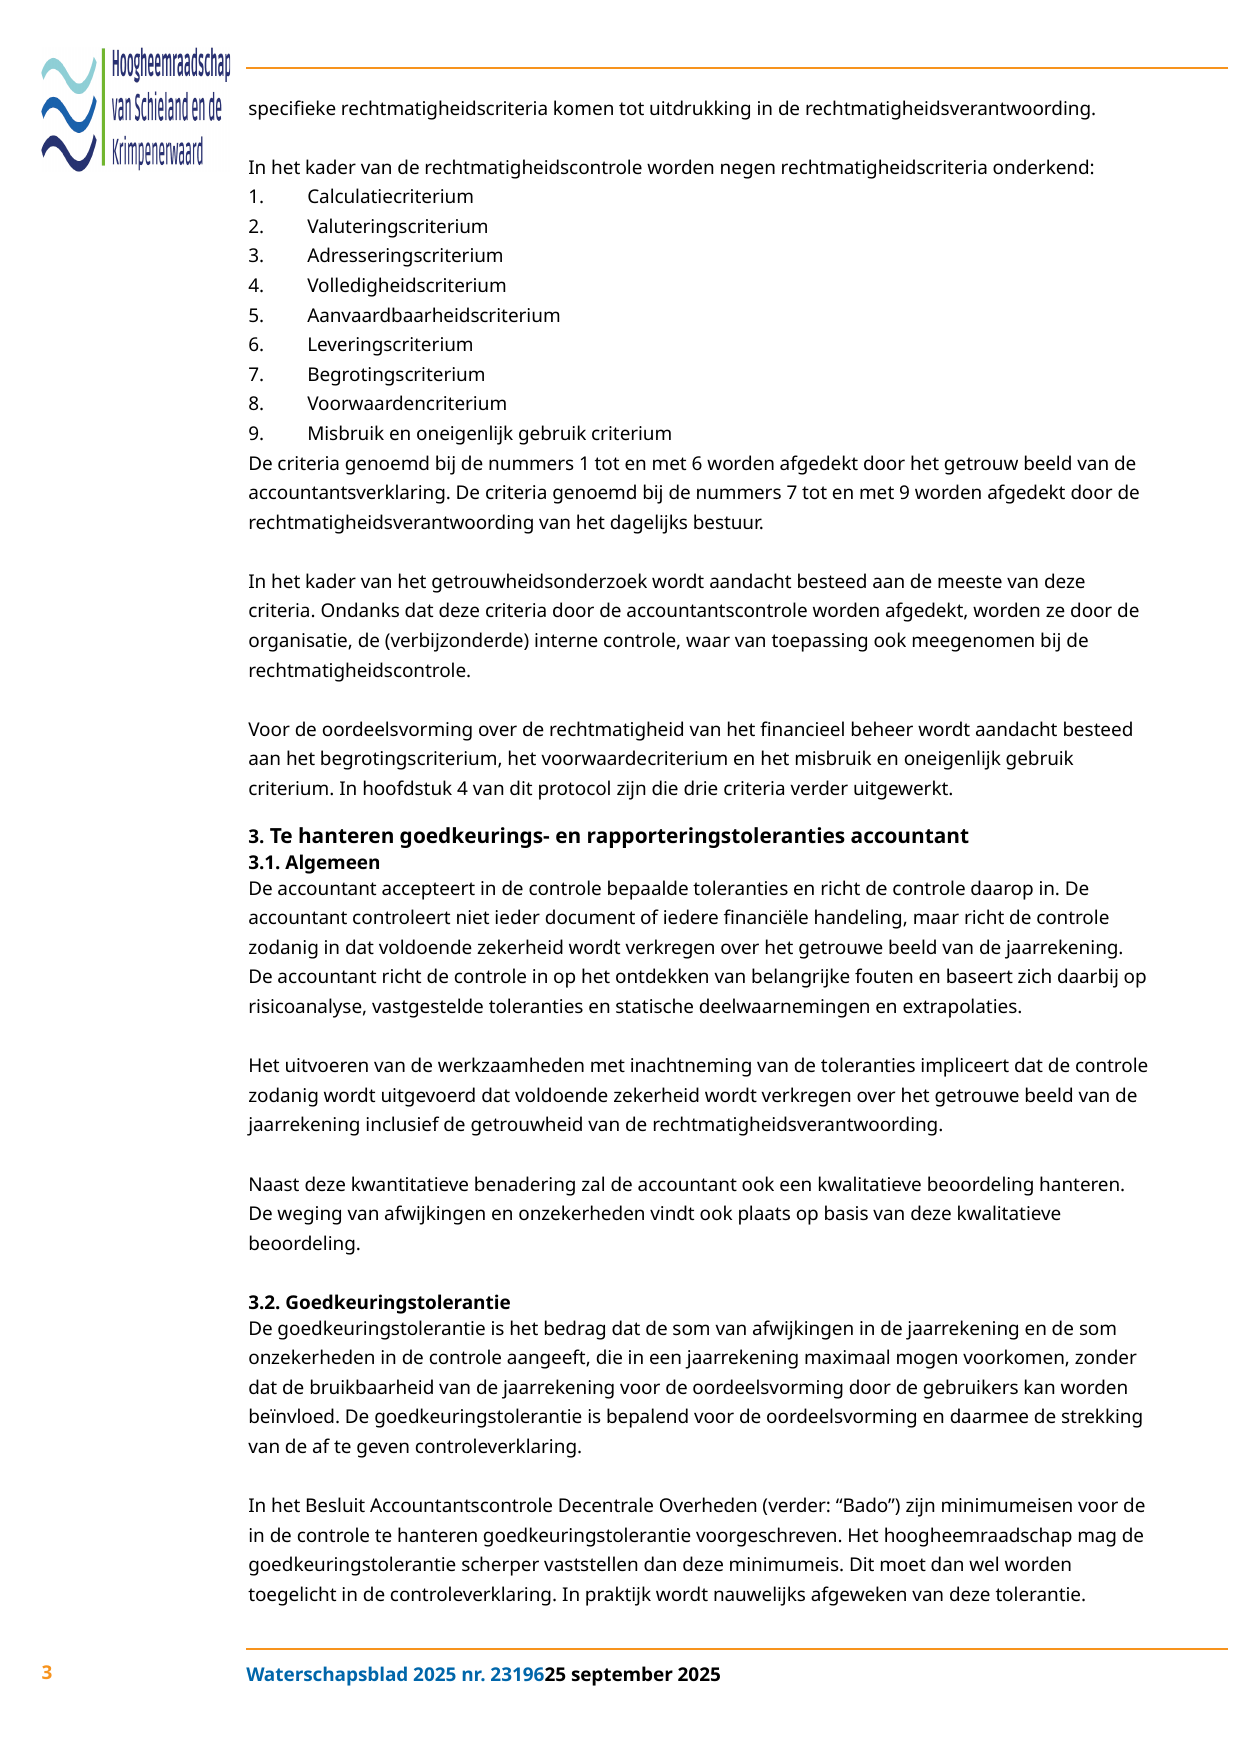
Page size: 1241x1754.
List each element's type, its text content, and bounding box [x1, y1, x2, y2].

text De accountant accepteert in de controle bepaalde toleranties en richt de controle daarop in. De accountant controleert niet ieder document of iedere financiële handeling, maar richt de controle zodanig in dat voldoende zekerheid wordt verkregen over het getrouwe beeld van de jaarrekening. De accountant richt de controle in op het ontdekken van belangrijke fouten en baseert zich daarbij op risicoanalyse, vastgestelde toleranties en statische deelwaarnemingen en extrapolaties. [248, 875, 1152, 1019]
list Begrotingscriterium [248, 361, 1152, 387]
text 3.2. Goedkeuringstolerantie [248, 1289, 1152, 1315]
list Aanvaardbaarheidscriterium [248, 302, 1152, 328]
text De goedkeuringstolerantie is het bedrag dat de som van afwijkingen in de jaarrekening en de som onzekerheden in de controle aangeeft, die in een jaarrekening maximaal mogen voorkomen, zonder dat de bruikbaarheid van de jaarrekening voor de oordeelsvorming door de gebruikers kan worden beïnvloed. De goedkeuringstolerantie is bepalend voor de oordeelsvorming en daarmee de strekking van de af te geven controleverklaring. [248, 1315, 1152, 1459]
list Misbruik en oneigenlijk gebruik criterium [248, 420, 1152, 446]
text Het uitvoeren van de werkzaamheden met inachtneming van de toleranties impliceert dat de controle zodanig wordt uitgevoerd dat voldoende zekerheid wordt verkregen over het getrouwe beeld van de jaarrekening inclusief de getrouwheid van de rechtmatigheidsverantwoording. [248, 1052, 1152, 1137]
picture [41, 47, 231, 172]
text De criteria genoemd bij de nummers 1 tot en met 6 worden afgedekt door het getrouw beeld van de accountantsverklaring. De criteria genoemd bij de nummers 7 tot en met 9 worden afgedekt door de rechtmatigheidsverantwoording van het dagelijks bestuur. [248, 450, 1152, 535]
text specifieke rechtmatigheidscriteria komen tot uitdrukking in de rechtmatigheidsverantwoording. [248, 95, 1152, 121]
list Adresseringscriterium [248, 243, 1152, 268]
text 3. Te hanteren goedkeurings- en rapporteringstoleranties accountant [248, 821, 1152, 849]
list Voorwaardencriterium [248, 391, 1152, 416]
text In het kader van de rechtmatigheidscontrole worden negen rechtmatigheidscriteria onderkend: [248, 154, 1152, 180]
list Calculatiecriterium [248, 183, 1152, 209]
list Volledigheidscriterium [248, 272, 1152, 298]
text Naast deze kwantitatieve benadering zal de accountant ook een kwalitatieve beoordeling hanteren. De weging van afwijkingen en onzekerheden vindt ook plaats op basis van deze kwalitatieve beoordeling. [248, 1171, 1152, 1256]
list Leveringscriterium [248, 331, 1152, 357]
text In het kader van het getrouwheidsonderzoek wordt aandacht besteed aan de meeste van deze criteria. Ondanks dat deze criteria door de accountantscontrole worden afgedekt, worden ze door de organisatie, de (verbijzonderde) interne controle, waar van toepassing ook meegenomen bij de rechtmatigheidscontrole. [248, 568, 1152, 683]
text Voor de oordeelsvorming over de rechtmatigheid van het financieel beheer wordt aandacht besteed aan het begrotingscriterium, het voorwaardecriterium en het misbruik en oneigenlijk gebruik criterium. In hoofdstuk 4 van dit protocol zijn die drie criteria verder uitgewerkt. [248, 716, 1152, 801]
text 3.1. Algemeen [248, 849, 1152, 875]
list Valuteringscriterium [248, 213, 1152, 239]
text In het Besluit Accountantscontrole Decentrale Overheden (verder: “Bado”) zijn minimumeisen voor de in de controle te hanteren goedkeuringstolerantie voorgeschreven. Het hoogheemraadschap mag de goedkeuringstolerantie scherper vaststellen dan deze minimumeis. Dit moet dan wel worden toegelicht in de controleverklaring. In praktijk wordt nauwelijks afgeweken van deze tolerantie. [248, 1492, 1152, 1607]
